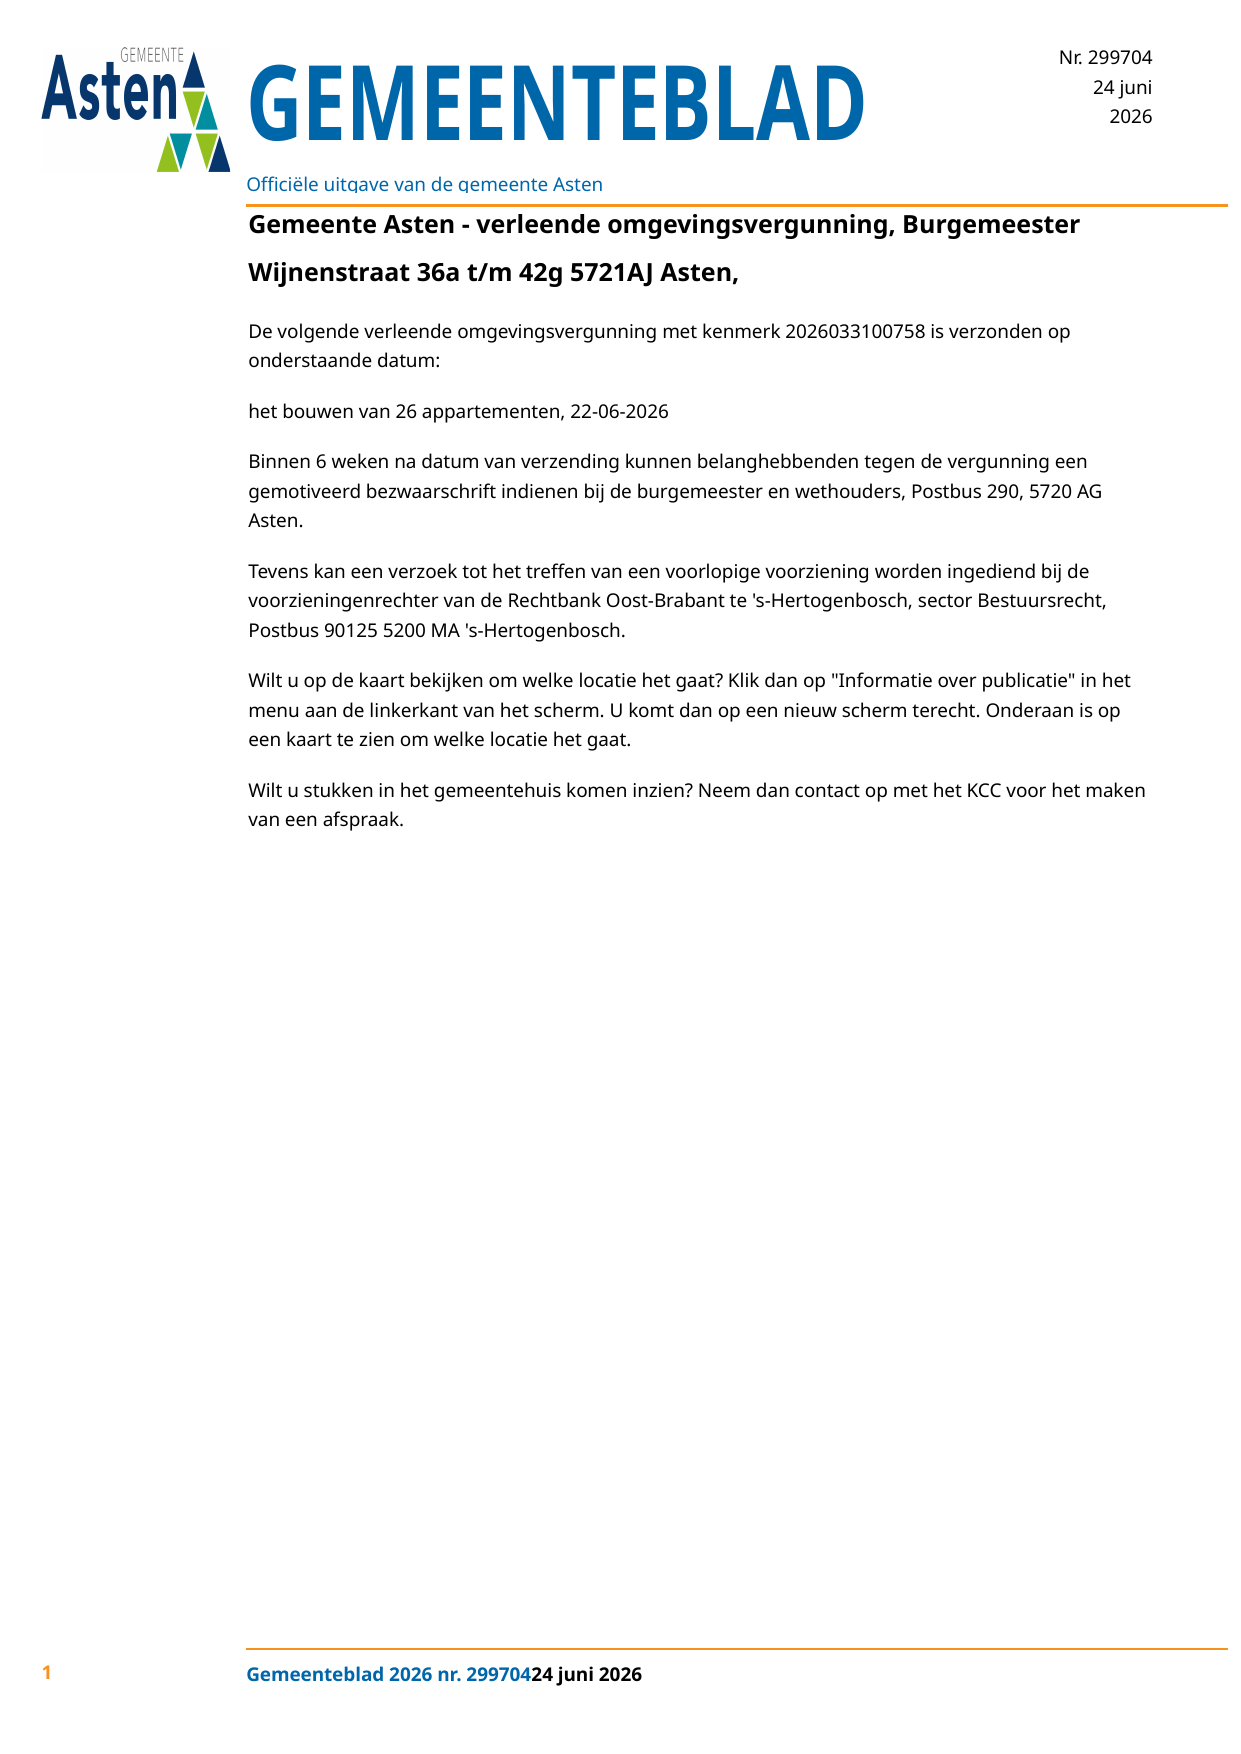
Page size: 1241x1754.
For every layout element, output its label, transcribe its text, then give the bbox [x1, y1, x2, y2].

text De volgende verleende omgevingsvergunning met kenmerk 2026033100758 is verzonden op onderstaande datum: [248, 318, 1152, 373]
text het bouwen van 26 appartementen, 22-06-2026 [248, 398, 1152, 424]
text Wilt u stukken in het gemeentehuis komen inzien? Neem dan contact op met het KCC voor het maken van een afspraak. [248, 777, 1152, 832]
text Wilt u op de kaart bekijken om welke locatie het gaat? Klik dan op "Informatie over publicatie" in het menu aan de linkerkant van het scherm. U komt dan op een nieuw scherm terecht. Onderaan is op een kaart te zien om welke locatie het gaat. [248, 667, 1152, 752]
text Gemeente Asten - verleende omgevingsvergunning, Burgemeester Wijnenstraat 36a t/m 42g 5721AJ Asten, [248, 207, 1152, 288]
picture [41, 47, 231, 172]
text Tevens kan een verzoek tot het treffen van een voorlopige voorziening worden ingediend bij de voorzieningenrechter van de Rechtbank Oost-Brabant te 's-Hertogenbosch, sector Bestuursrecht, Postbus 90125 5200 MA 's-Hertogenbosch. [248, 558, 1152, 643]
text Binnen 6 weken na datum van verzending kunnen belanghebbenden tegen de vergunning een gemotiveerd bezwaarschrift indienen bij de burgemeester en wethouders, Postbus 290, 5720 AG Asten. [248, 448, 1152, 533]
